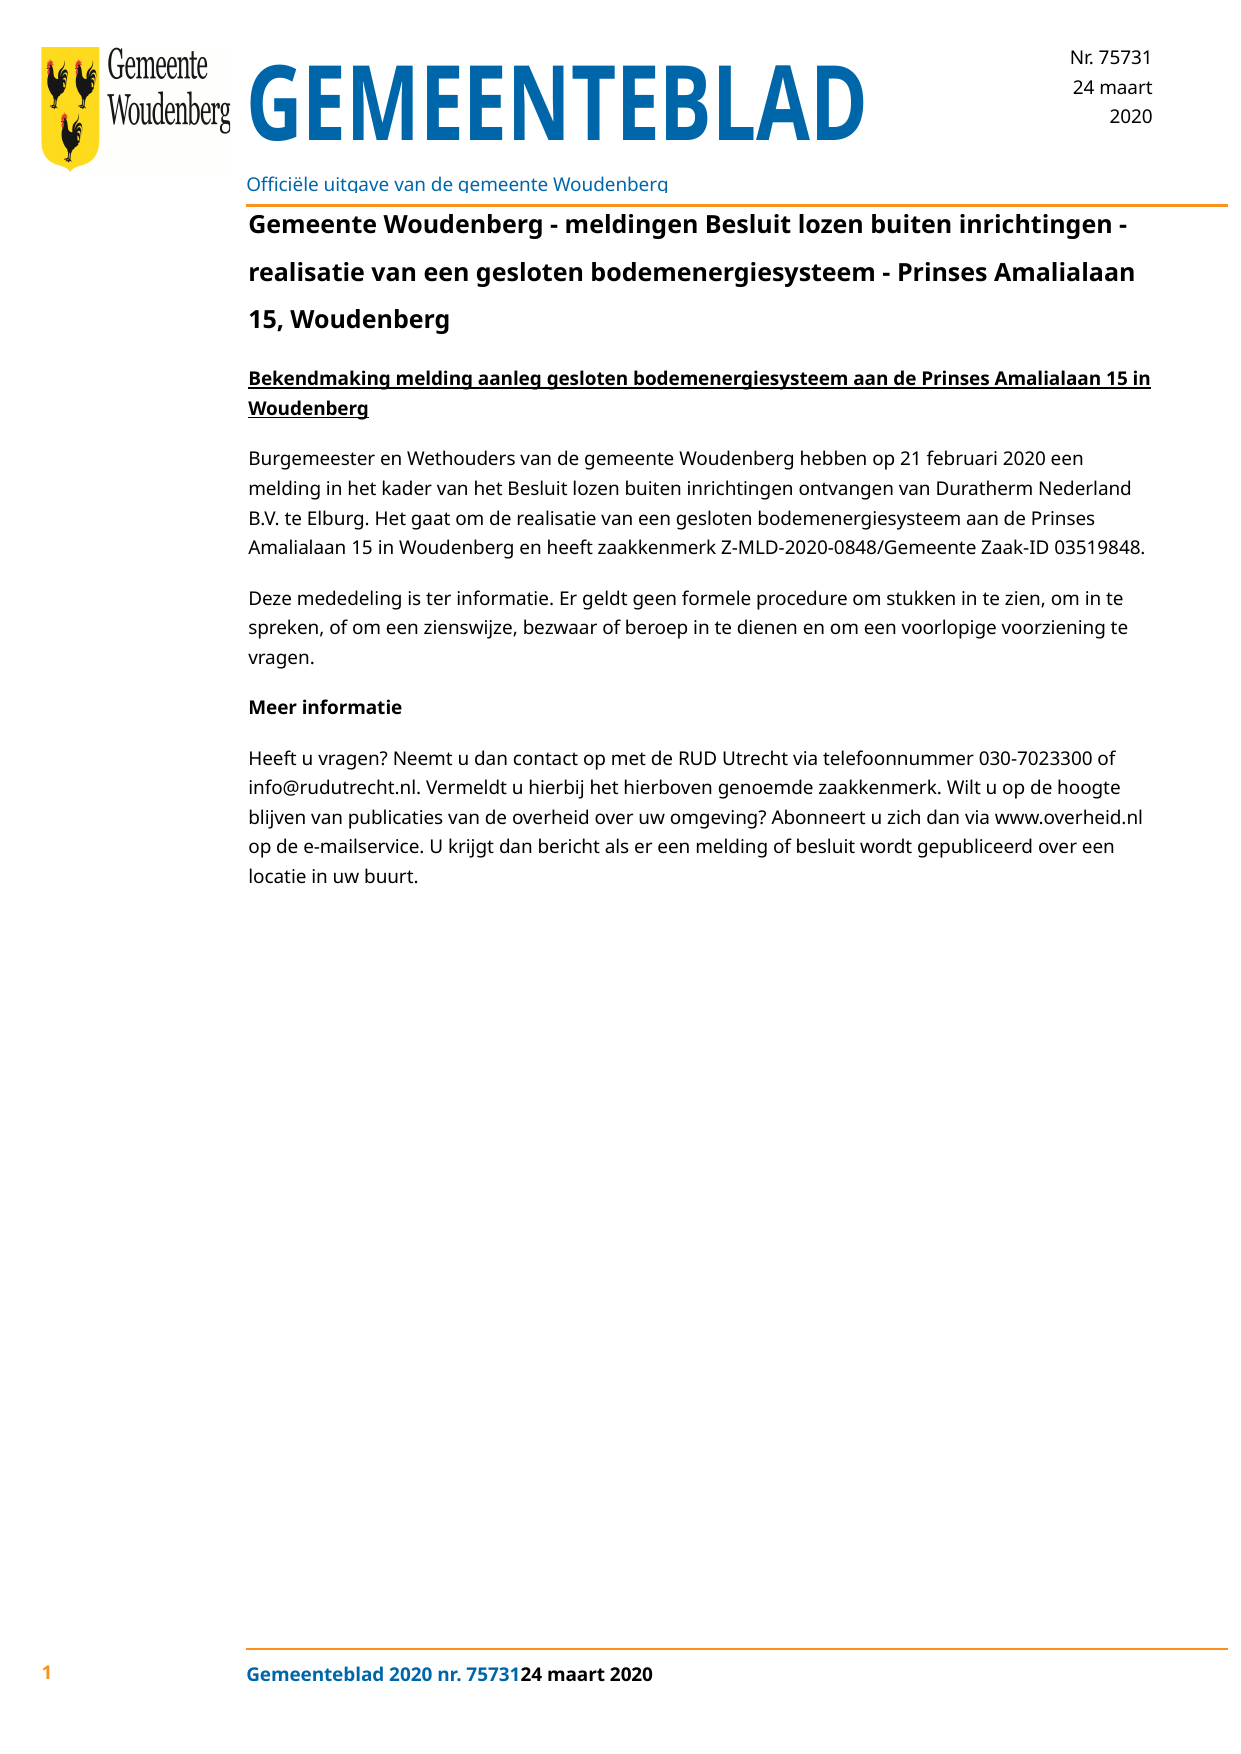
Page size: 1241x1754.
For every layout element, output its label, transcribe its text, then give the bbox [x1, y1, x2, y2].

text Deze mededeling is ter informatie. Er geldt geen formele procedure om stukken in te zien, om in te spreken, of om een zienswijze, bezwaar of beroep in te dienen en om een voorlopige voorziening te vragen. [248, 585, 1152, 669]
text Bekendmaking melding aanleg gesloten bodemenergiesysteem aan de Prinses Amalialaan 15 in Woudenberg [248, 366, 1152, 421]
text Gemeente Woudenberg - meldingen Besluit lozen buiten inrichtingen - realisatie van een gesloten bodemenergiesysteem - Prinses Amalialaan 15, Woudenberg [248, 207, 1152, 336]
text Burgemeester en Wethouders van de gemeente Woudenberg hebben op 21 februari 2020 een melding in het kader van het Besluit lozen buiten inrichtingen ontvangen van Duratherm Nederland B.V. te Elburg. Het gaat om de realisatie van een gesloten bodemenergiesysteem aan de Prinses Amalialaan 15 in Woudenberg en heeft zaakkenmerk Z-MLD-2020-0848/Gemeente Zaak-ID 03519848. [248, 446, 1152, 560]
text Meer informatie [248, 694, 1152, 720]
picture [41, 47, 231, 172]
text Heeft u vragen? Neemt u dan contact op met de RUD Utrecht via telefoonnummer 030-7023300 of info@rudutrecht.nl. Vermeldt u hierbij het hierboven genoemde zaakkenmerk. Wilt u op de hoogte blijven van publicaties van de overheid over uw omgeving? Abonneert u zich dan via www.overheid.nl op de e-mailservice. U krijgt dan bericht als er een melding of besluit wordt gepubliceerd over een locatie in uw buurt. [248, 745, 1152, 889]
